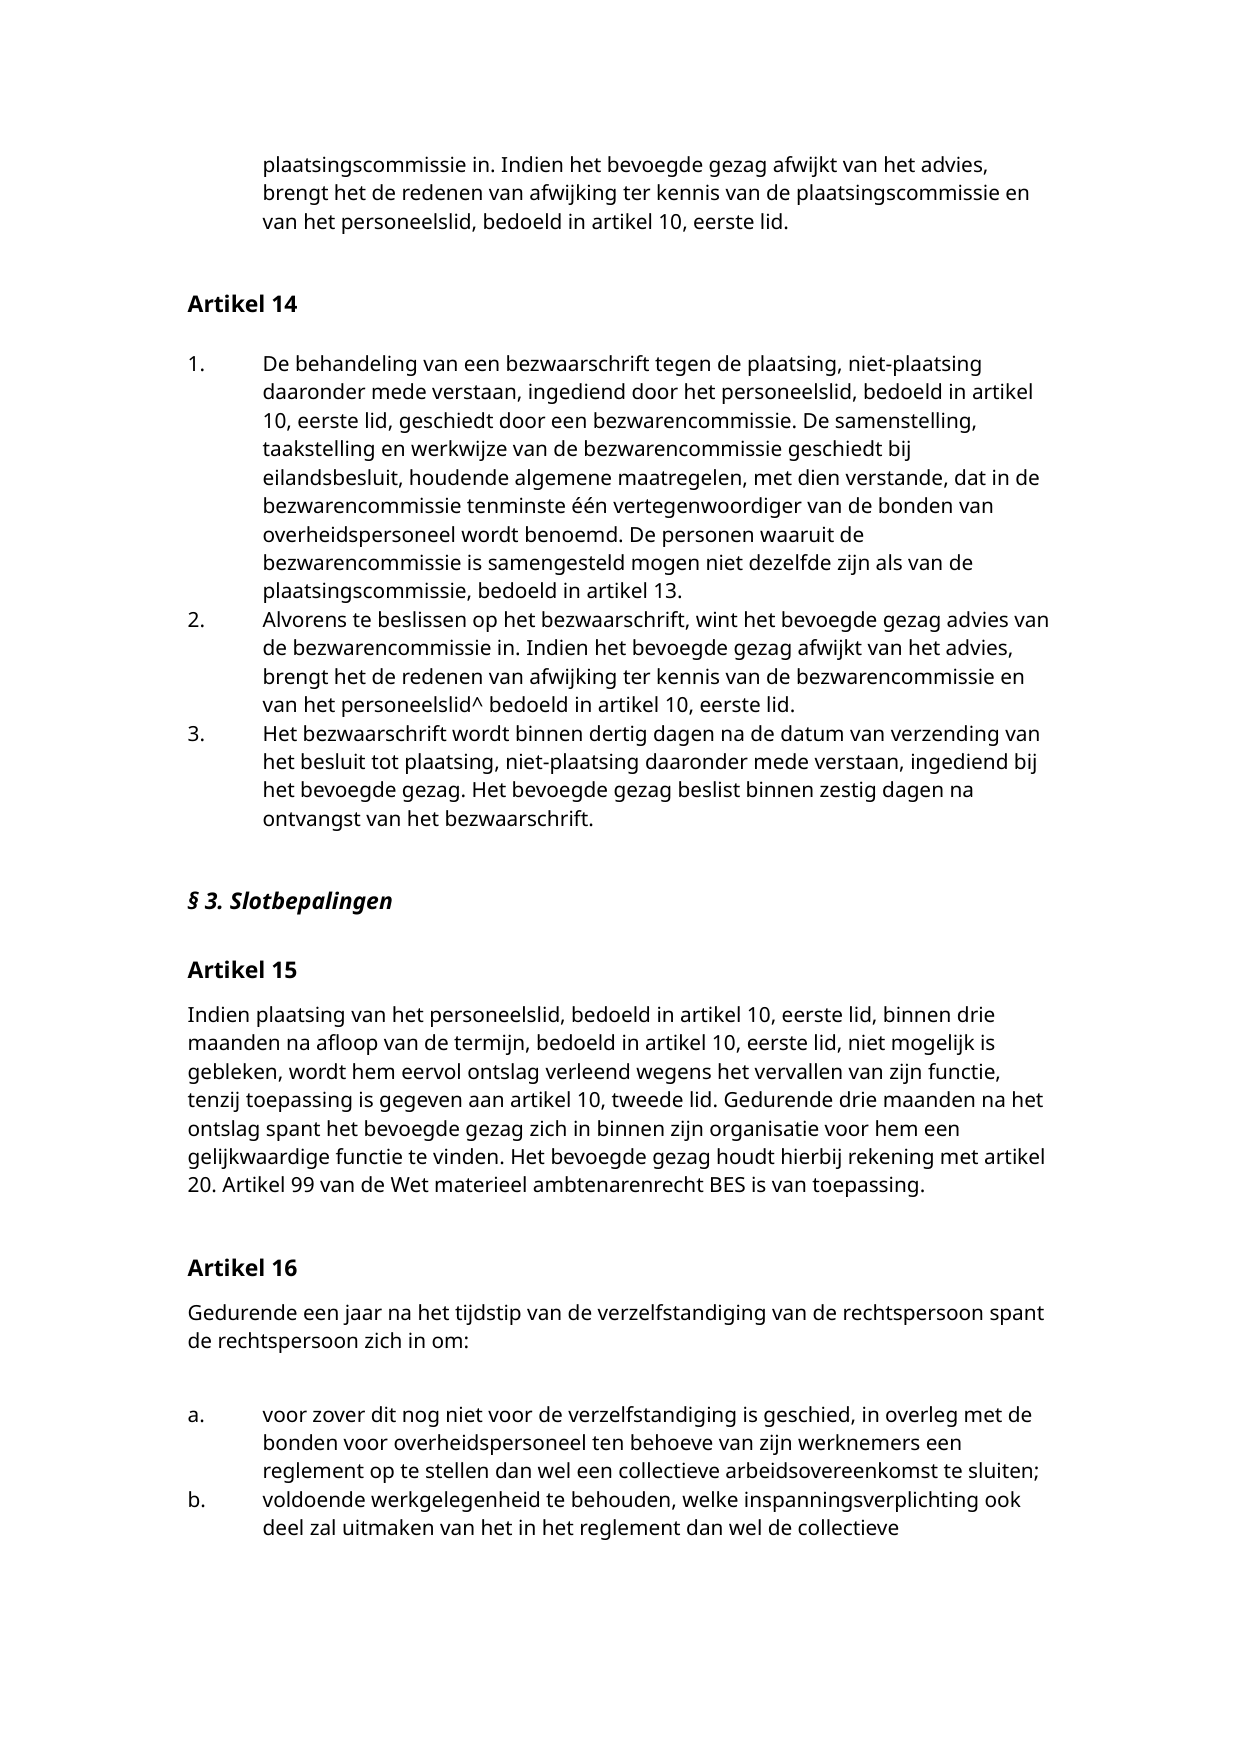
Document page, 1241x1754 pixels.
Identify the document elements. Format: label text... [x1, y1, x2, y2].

list voor zover dit nog niet voor de verzelfstandiging is geschied, in overleg met de bonden voor overheidspersoneel ten behoeve van zijn werknemers een reglement op te stellen dan wel een collectieve arbeidsovereenkomst te sluiten; [187, 1400, 1053, 1485]
list Alvorens te beslissen op het bezwaarschrift, wint het bevoegde gezag advies van de bezwarencommissie in. Indien het bevoegde gezag afwijkt van het advies, brengt het de redenen van afwijking ter kennis van de bezwarencommissie en van het personeelslid^ bedoeld in artikel 10, eerste lid. [187, 605, 1053, 719]
text Gedurende een jaar na het tijdstip van de verzelfstandiging van de rechtspersoon spant de rechtspersoon zich in om: [187, 1298, 1053, 1355]
list plaatsingscommissie in. Indien het bevoegde gezag afwijkt van het advies, brengt het de redenen van afwijking ter kennis van de plaatsingscommissie en van het personeelslid, bedoeld in artikel 10, eerste lid. [187, 150, 1053, 235]
subtitle Artikel 14 [187, 288, 1053, 319]
subtitle Artikel 16 [187, 1252, 1053, 1283]
list Het bezwaarschrift wordt binnen dertig dagen na de datum van verzending van het besluit tot plaatsing, niet-plaatsing daaronder mede verstaan, ingediend bij het bevoegde gezag. Het bevoegde gezag beslist binnen zestig dagen na ontvangst van het bezwaarschrift. [187, 719, 1053, 832]
text Indien plaatsing van het personeelslid, bedoeld in artikel 10, eerste lid, binnen drie maanden na afloop van de termijn, bedoeld in artikel 10, eerste lid, niet mogelijk is gebleken, wordt hem eervol ontslag verleend wegens het vervallen van zijn functie, tenzij toepassing is gegeven aan artikel 10, tweede lid. Gedurende drie maanden na het ontslag spant het bevoegde gezag zich in binnen zijn organisatie voor hem een gelijkwaardige functie te vinden. Het bevoegde gezag houdt hierbij rekening met artikel 20. Artikel 99 van de Wet materieel ambtenarenrecht BES is van toepassing. [187, 1000, 1053, 1199]
list voldoende werkgelegenheid te behouden, welke inspanningsverplichting ook deel zal uitmaken van het in het reglement dan wel de collectieve [187, 1485, 1053, 1542]
subtitle Artikel 15 [187, 954, 1053, 985]
list De behandeling van een bezwaarschrift tegen de plaatsing, niet-plaatsing daaronder mede verstaan, ingediend door het personeelslid, bedoeld in artikel 10, eerste lid, geschiedt door een bezwarencommissie. De samenstelling, taakstelling en werkwijze van de bezwarencommissie geschiedt bij eilandsbesluit, houdende algemene maatregelen, met dien verstande, dat in de bezwarencommissie tenminste één vertegenwoordiger van de bonden van overheidspersoneel wordt benoemd. De personen waaruit de bezwarencommissie is samengesteld mogen niet dezelfde zijn als van de plaatsingscommissie, bedoeld in artikel 13. [187, 349, 1053, 605]
subtitle § 3. Slotbepalingen [187, 885, 1053, 916]
